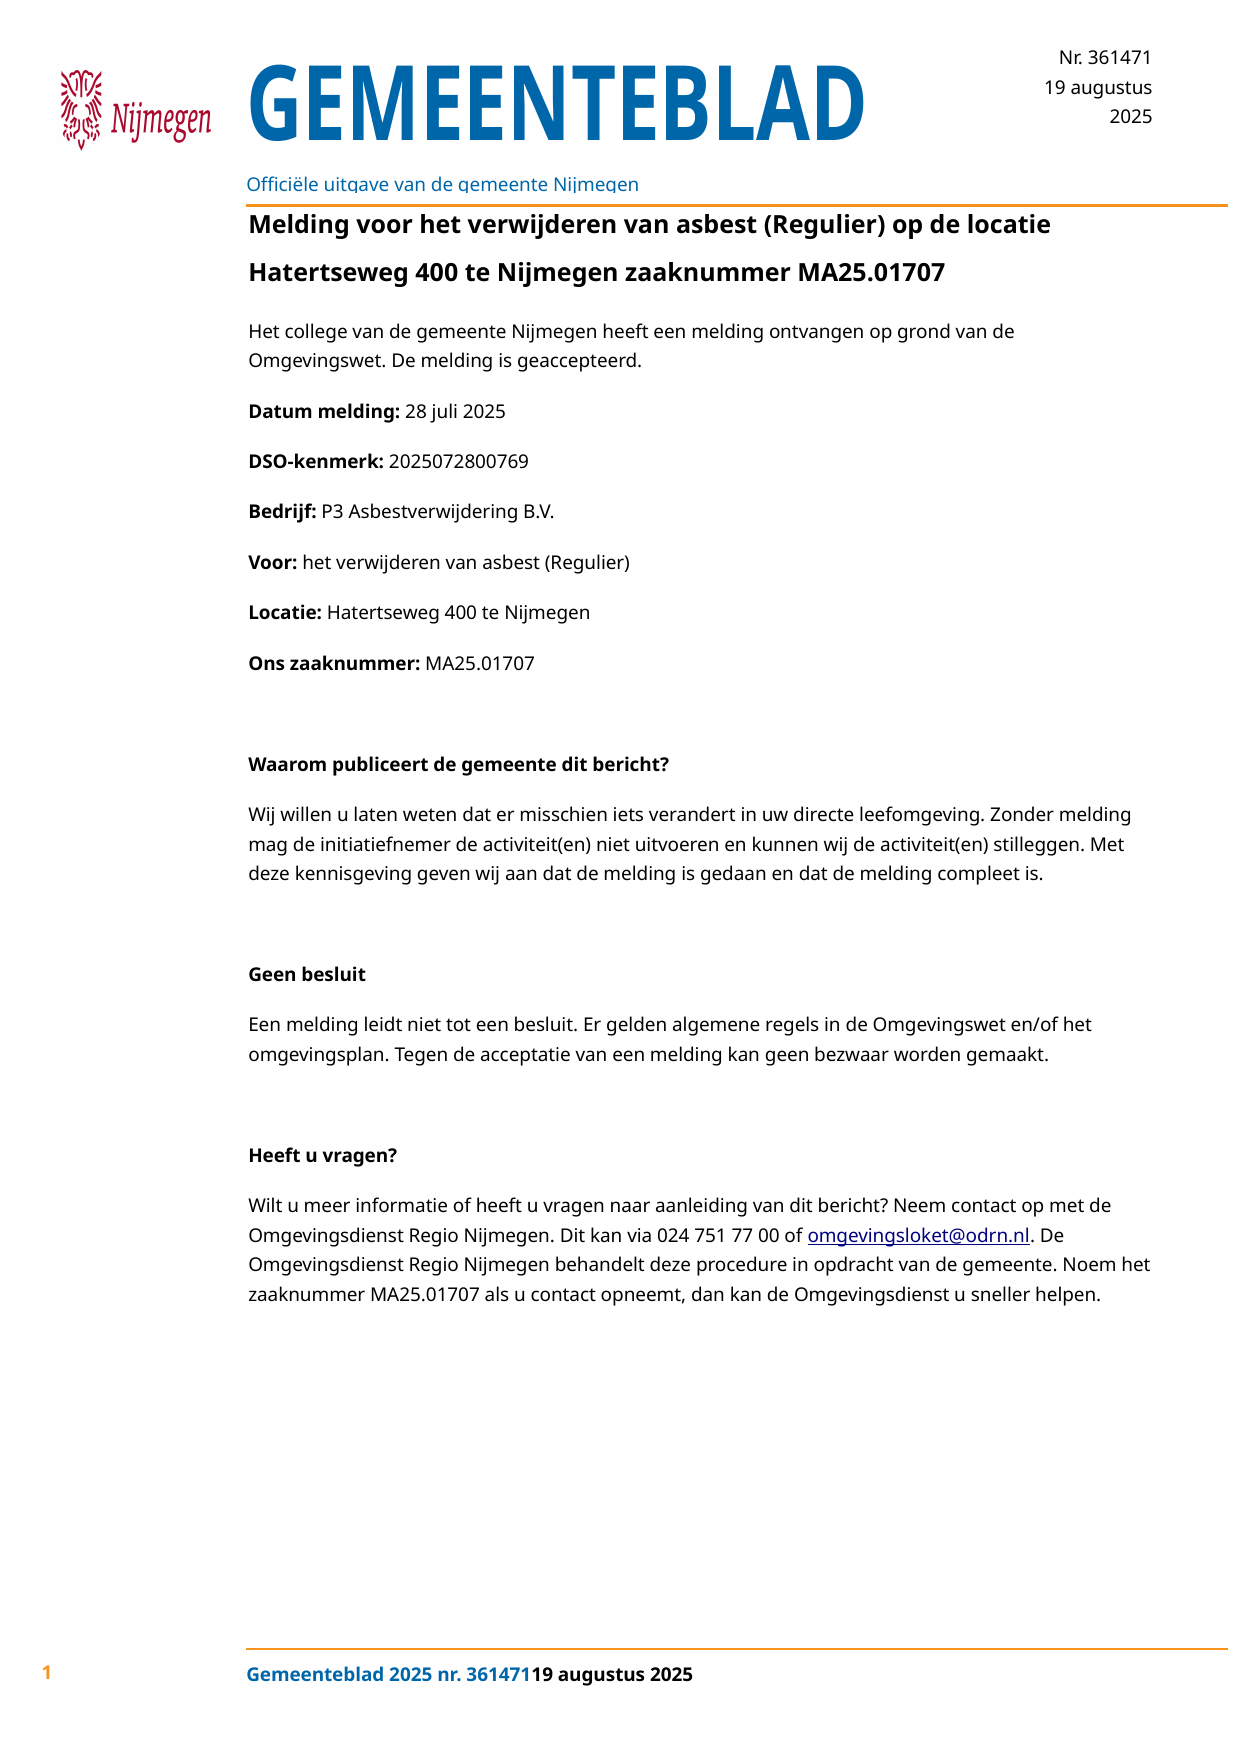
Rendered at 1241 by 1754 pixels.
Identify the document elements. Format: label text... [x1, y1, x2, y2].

text Een melding leidt niet tot een besluit. Er gelden algemene regels in de Omgevingswet en/of het omgevingsplan. Tegen de acceptatie van een melding kan geen bezwaar worden gemaakt. [248, 1012, 1152, 1067]
text Voor: het verwijderen van asbest (Regulier) [248, 549, 1152, 575]
text DSO-kenmerk: 2025072800769 [248, 448, 1152, 474]
text Wilt u meer informatie of heeft u vragen naar aanleiding van dit bericht? Neem contact op met de Omgevingsdienst Regio Nijmegen. Dit kan via 024 751 77 00 of omgevingsloket@odrn.nl. De Omgevingsdienst Regio Nijmegen behandelt deze procedure in opdracht van de gemeente. Noem het zaaknummer MA25.01707 als u contact opneemt, dan kan de Omgevingsdienst u sneller helpen. [248, 1192, 1152, 1307]
text Geen besluit [248, 961, 1152, 987]
text Melding voor het verwijderen van asbest (Regulier) op de locatie Hatertseweg 400 te Nijmegen zaaknummer MA25.01707 [248, 207, 1152, 288]
text Locatie: Hatertseweg 400 te Nijmegen [248, 599, 1152, 625]
text Ons zaaknummer: MA25.01707 [248, 650, 1152, 676]
text Bedrijf: P3 Asbestverwijdering B.V. [248, 499, 1152, 524]
text Wij willen u laten weten dat er misschien iets verandert in uw directe leefomgeving. Zonder melding mag de initiatiefnemer de activiteit(en) niet uitvoeren en kunnen wij de activiteit(en) stilleggen. Met deze kennisgeving geven wij aan dat de melding is gedaan en dat de melding compleet is. [248, 801, 1152, 886]
text Waarom publiceert de gemeente dit bericht? [248, 751, 1152, 777]
text Datum melding: 28 juli 2025 [248, 398, 1152, 424]
text Het college van de gemeente Nijmegen heeft een melding ontvangen op grond van de Omgevingswet. De melding is geaccepteerd. [248, 318, 1152, 373]
text Heeft u vragen? [248, 1142, 1152, 1168]
picture [41, 47, 231, 172]
